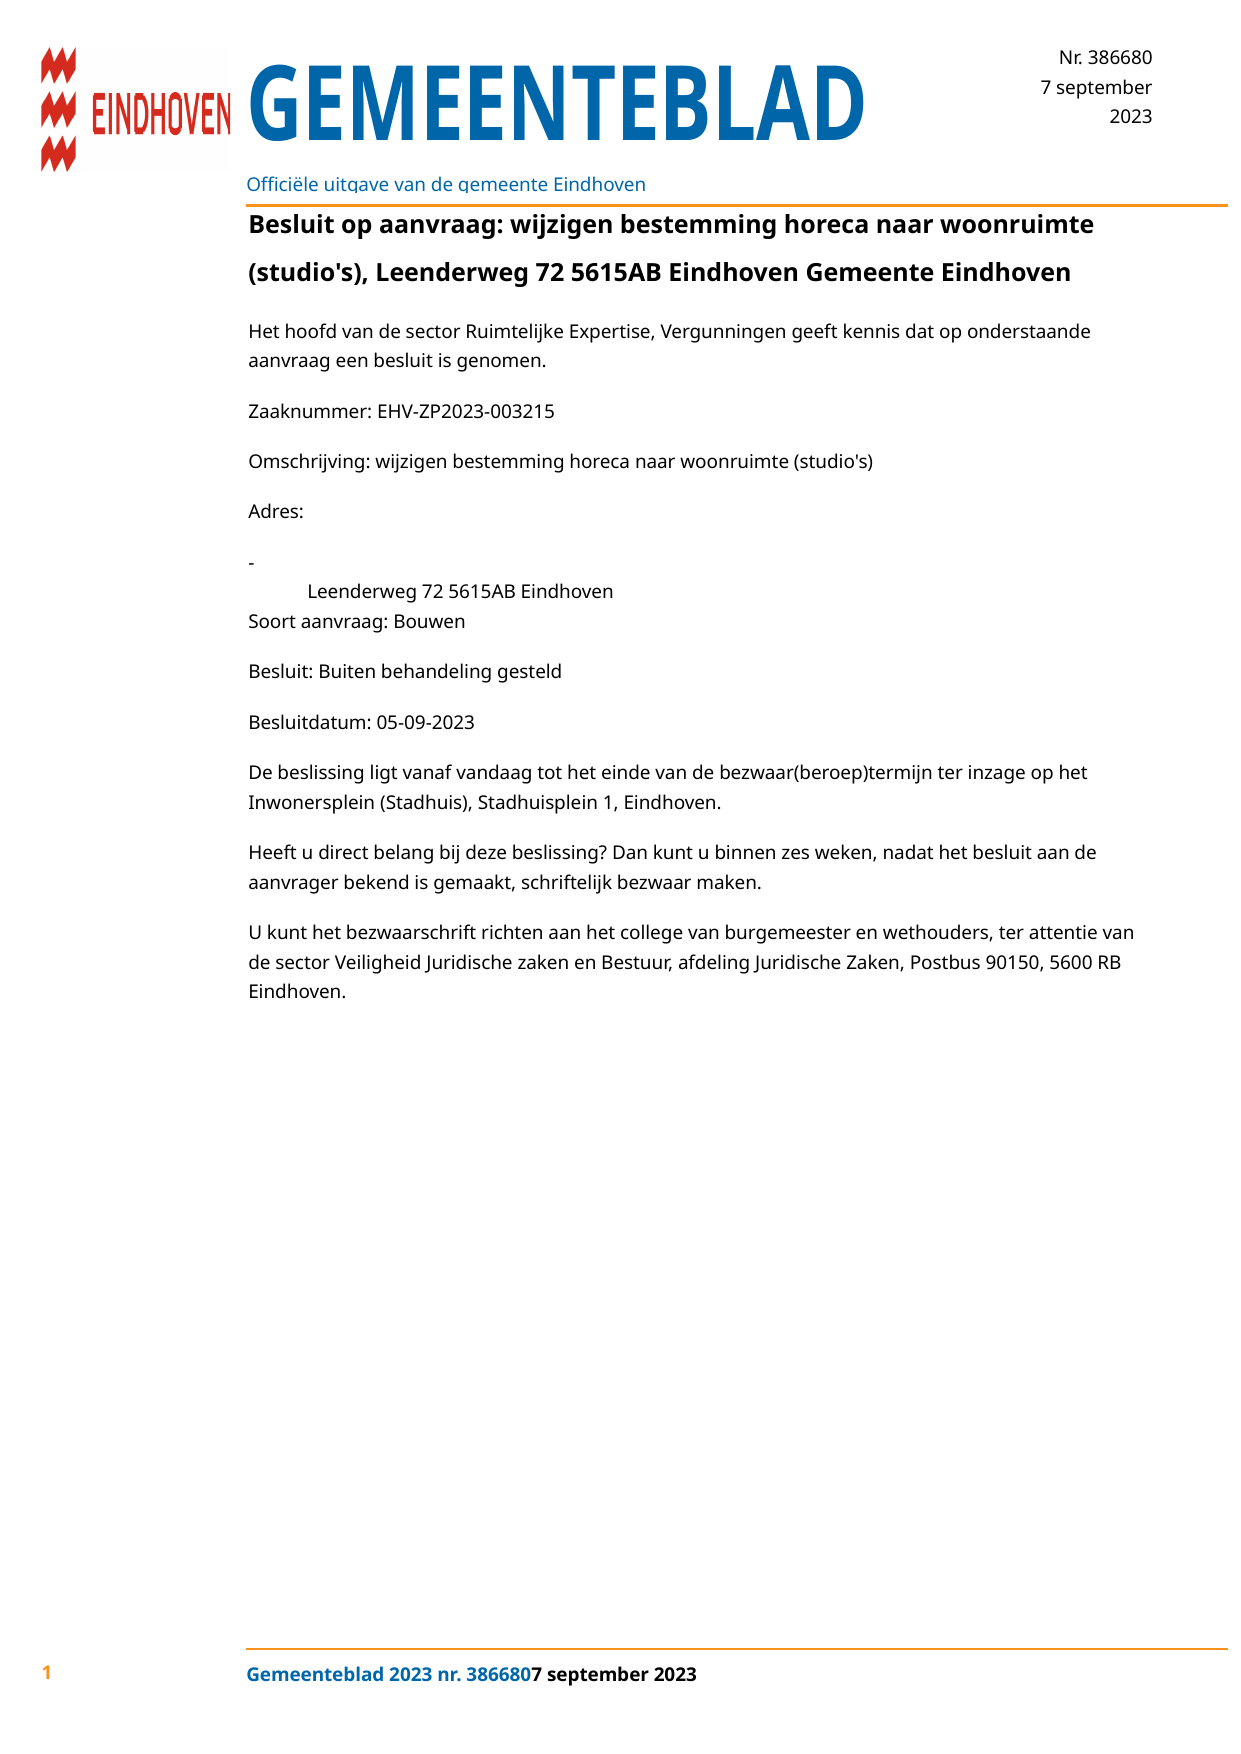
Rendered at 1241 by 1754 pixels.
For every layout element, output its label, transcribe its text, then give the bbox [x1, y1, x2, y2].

text Heeft u direct belang bij deze beslissing? Dan kunt u binnen zes weken, nadat het besluit aan de aanvrager bekend is gemaakt, schriftelijk bezwaar maken. [248, 839, 1152, 895]
text Adres: [248, 499, 1152, 524]
text U kunt het bezwaarschrift richten aan het college van burgemeester en wethouders, ter attentie van de sector Veiligheid Juridische zaken en Bestuur, afdeling Juridische Zaken, Postbus 90150, 5600 RB Eindhoven. [248, 919, 1152, 1004]
text De beslissing ligt vanaf vandaag tot het einde van de bezwaar(beroep)termijn ter inzage op het Inwonersplein (Stadhuis), Stadhuisplein 1, Eindhoven. [248, 759, 1152, 815]
text Soort aanvraag: Bouwen [248, 608, 1152, 634]
text Besluit: Buiten behandeling gesteld [248, 659, 1152, 684]
text Zaaknummer: EHV-ZP2023-003215 [248, 398, 1152, 424]
text Omschrijving: wijzigen bestemming horeca naar woonruimte (studio's) [248, 448, 1152, 474]
text Besluit op aanvraag: wijzigen bestemming horeca naar woonruimte (studio's), Leenderweg 72 5615AB Eindhoven Gemeente Eindhoven [248, 207, 1152, 288]
text Het hoofd van de sector Ruimtelijke Expertise, Vergunningen geeft kennis dat op onderstaande aanvraag een besluit is genomen. [248, 318, 1152, 373]
text Besluitdatum: 05-09-2023 [248, 709, 1152, 735]
picture [41, 47, 231, 172]
list Leenderweg 72 5615AB Eindhoven [248, 579, 1152, 604]
